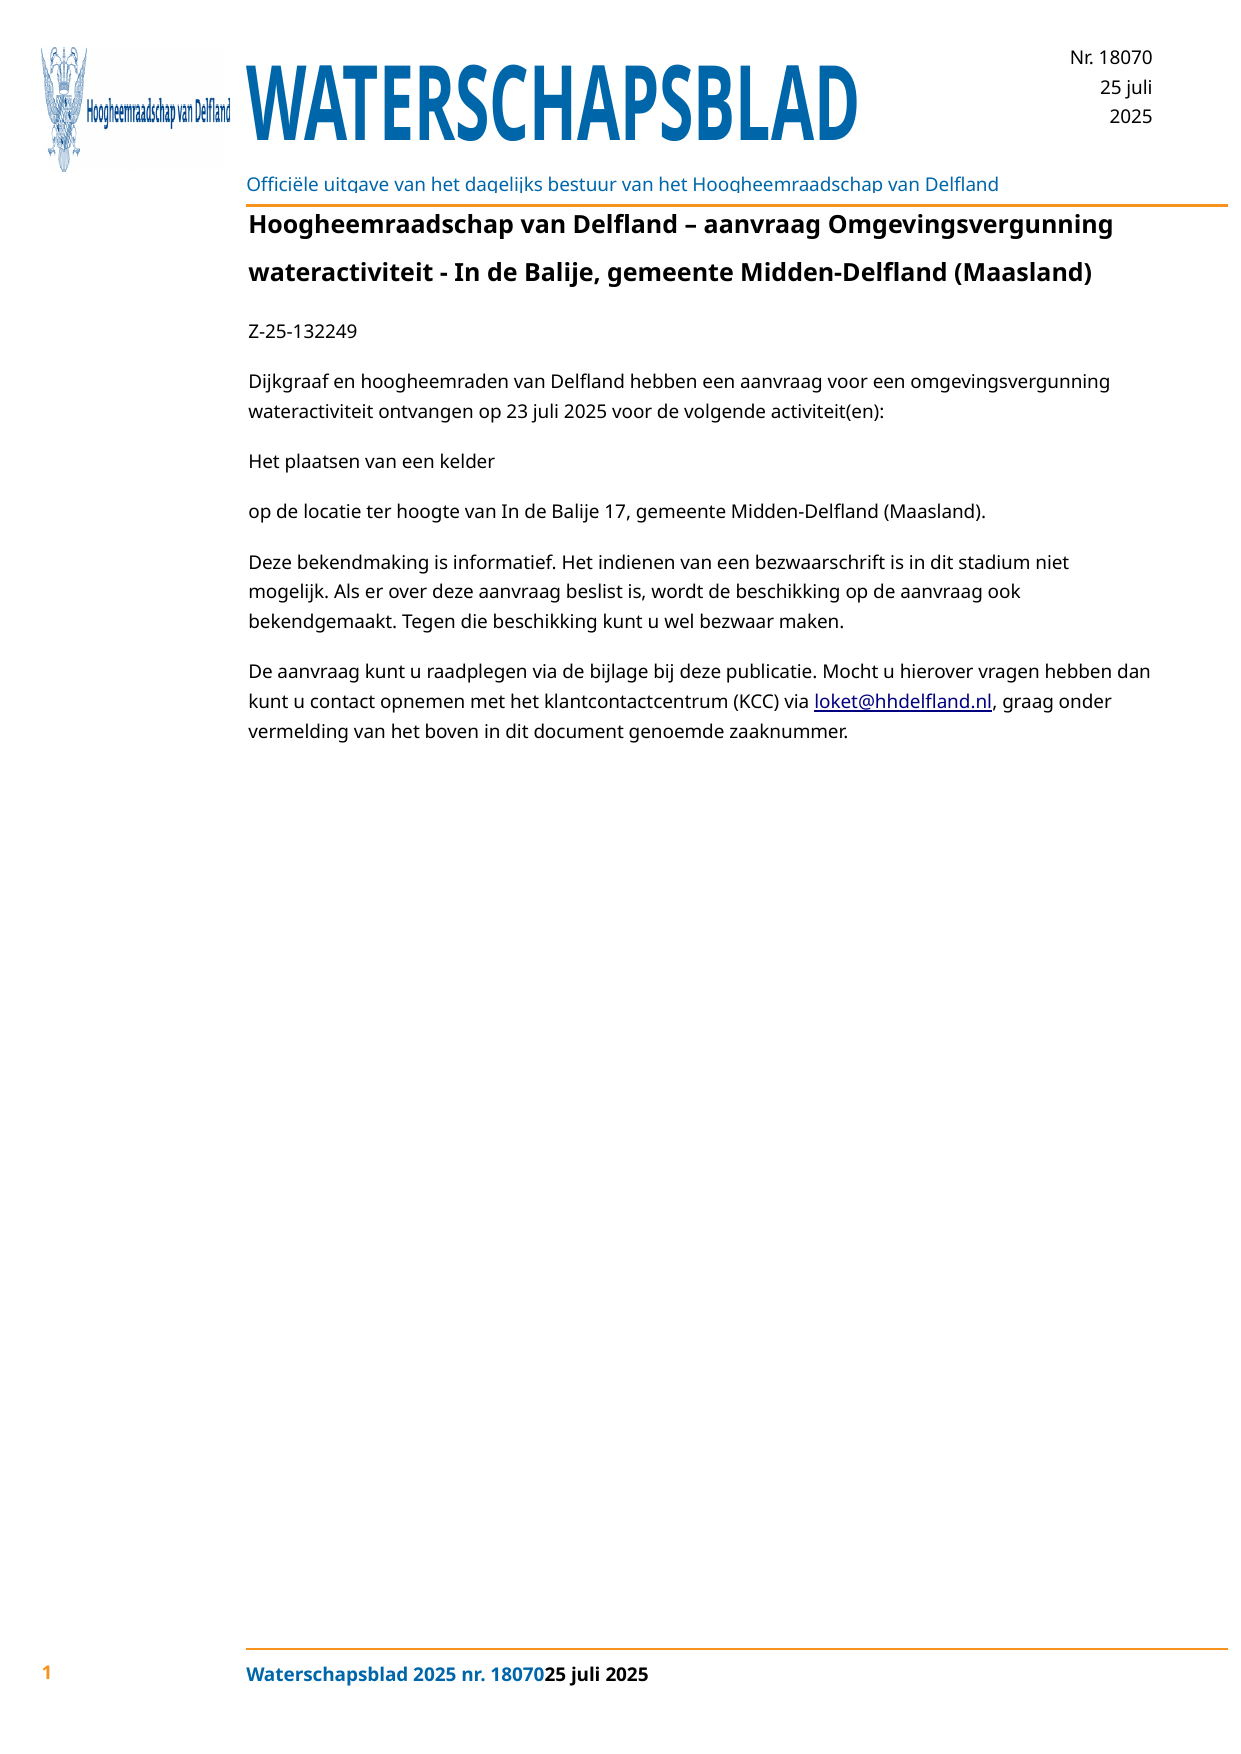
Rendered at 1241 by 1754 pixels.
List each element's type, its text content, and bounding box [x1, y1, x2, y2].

text De aanvraag kunt u raadplegen via de bijlage bij deze publicatie. Mocht u hierover vragen hebben dan kunt u contact opnemen met het klantcontactcentrum (KCC) via loket@hhdelfland.nl, graag onder vermelding van het boven in dit document genoemde zaaknummer. [248, 659, 1152, 744]
text Hoogheemraadschap van Delfland – aanvraag Omgevingsvergunning wateractiviteit - In de Balije, gemeente Midden-Delfland (Maasland) [248, 207, 1152, 288]
text Dijkgraaf en hoogheemraden van Delfland hebben een aanvraag voor een omgevingsvergunning wateractiviteit ontvangen op 23 juli 2025 voor de volgende activiteit(en): [248, 368, 1152, 424]
picture [41, 47, 231, 172]
text Deze bekendmaking is informatief. Het indienen van een bezwaarschrift is in dit stadium niet mogelijk. Als er over deze aanvraag beslist is, wordt de beschikking op de aanvraag ook bekendgemaakt. Tegen die beschikking kunt u wel bezwaar maken. [248, 549, 1152, 634]
text Het plaatsen van een kelder [248, 448, 1152, 474]
text Z-25-132249 [248, 318, 1152, 344]
text op de locatie ter hoogte van In de Balije 17, gemeente Midden-Delfland (Maasland). [248, 499, 1152, 524]
